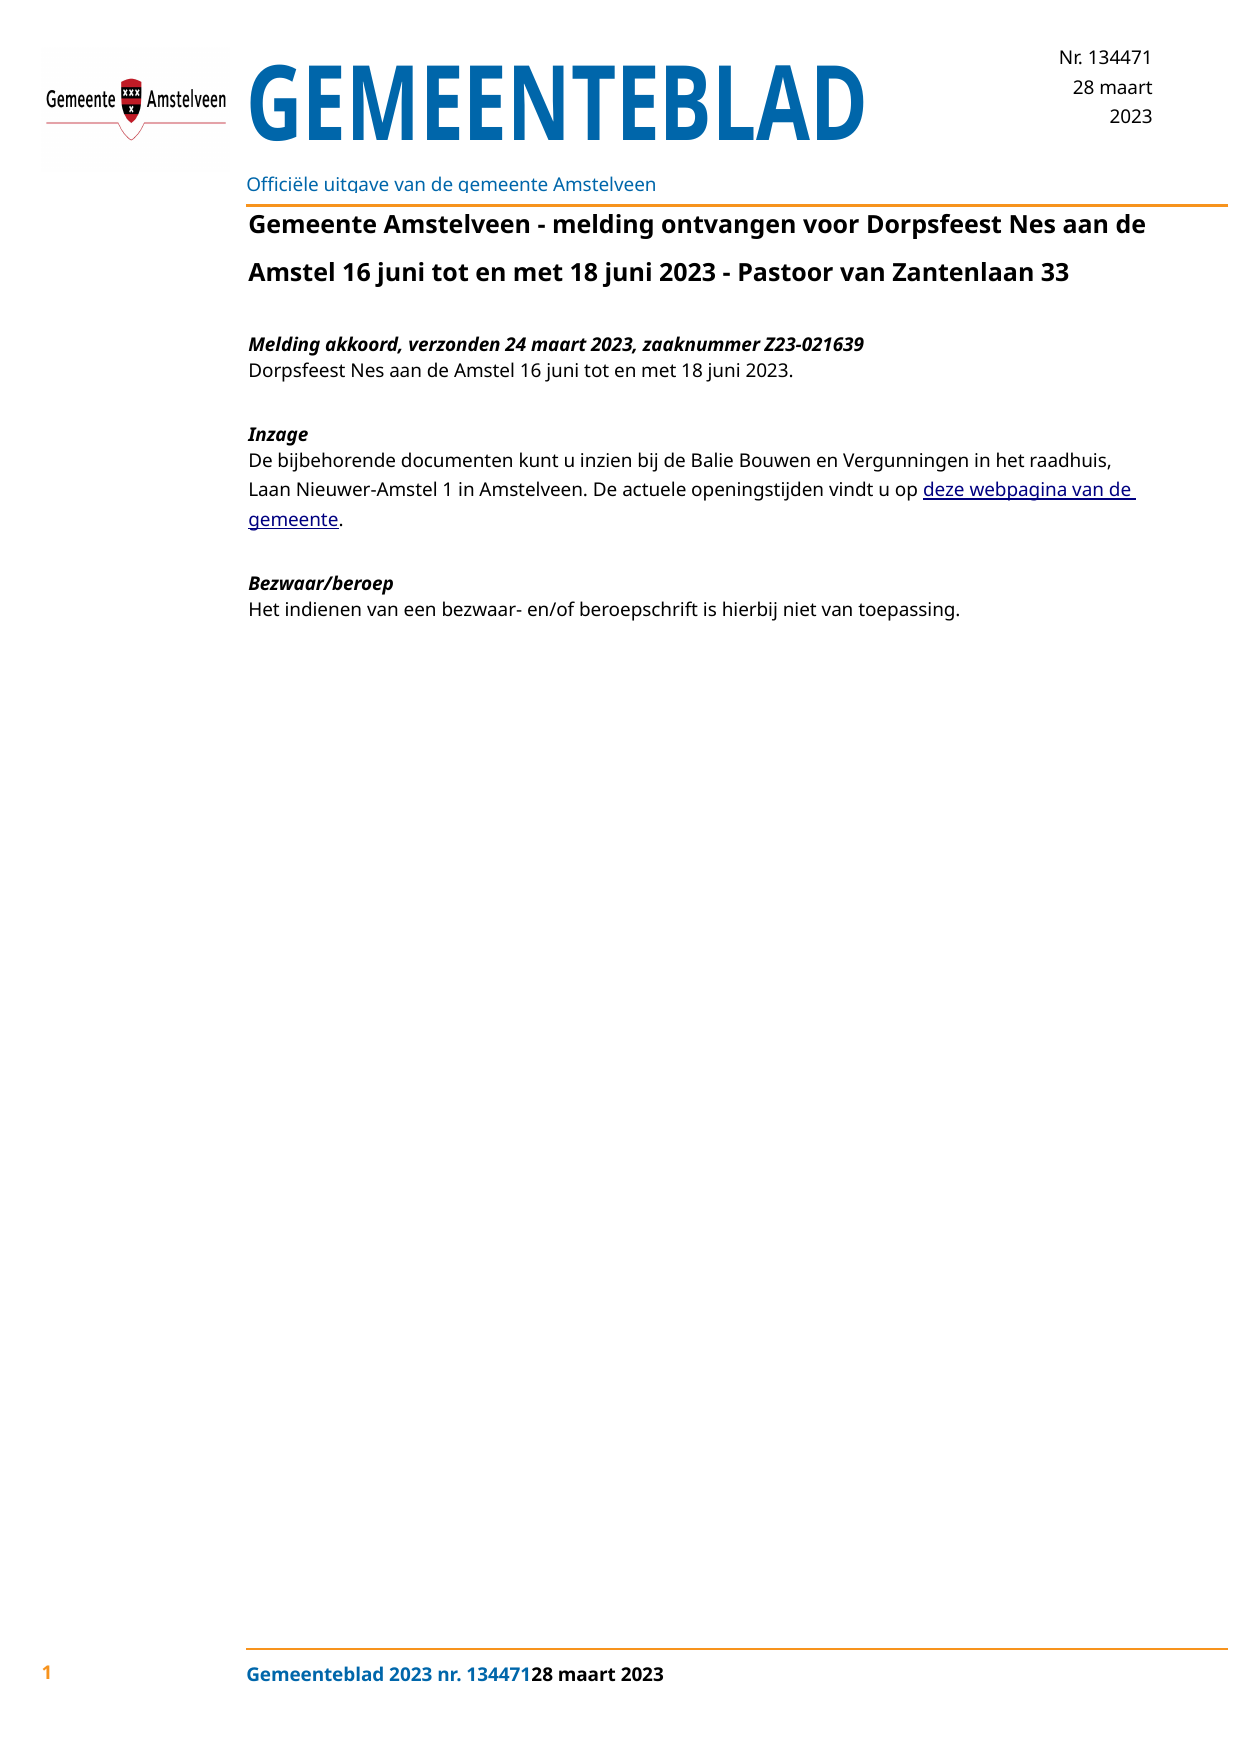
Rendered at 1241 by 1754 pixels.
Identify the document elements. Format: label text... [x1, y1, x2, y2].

text Bezwaar/beroep [248, 570, 1152, 596]
text Melding akkoord, verzonden 24 maart 2023, zaaknummer Z23-021639 [248, 331, 1152, 357]
text Dorpsfeest Nes aan de Amstel 16 juni tot en met 18 juni 2023. [248, 357, 1152, 383]
text Gemeente Amstelveen - melding ontvangen voor Dorpsfeest Nes aan de Amstel 16 juni tot en met 18 juni 2023 - Pastoor van Zantenlaan 33 [248, 207, 1152, 288]
text Inzage [248, 421, 1152, 447]
text Het indienen van een bezwaar- en/of beroepschrift is hierbij niet van toepassing. [248, 596, 1152, 621]
picture [41, 47, 231, 172]
text De bijbehorende documenten kunt u inzien bij de Balie Bouwen en Vergunningen in het raadhuis, Laan Nieuwer-Amstel 1 in Amstelveen. De actuele openingstijden vindt u op deze webpagina van de gemeente. [248, 447, 1152, 532]
